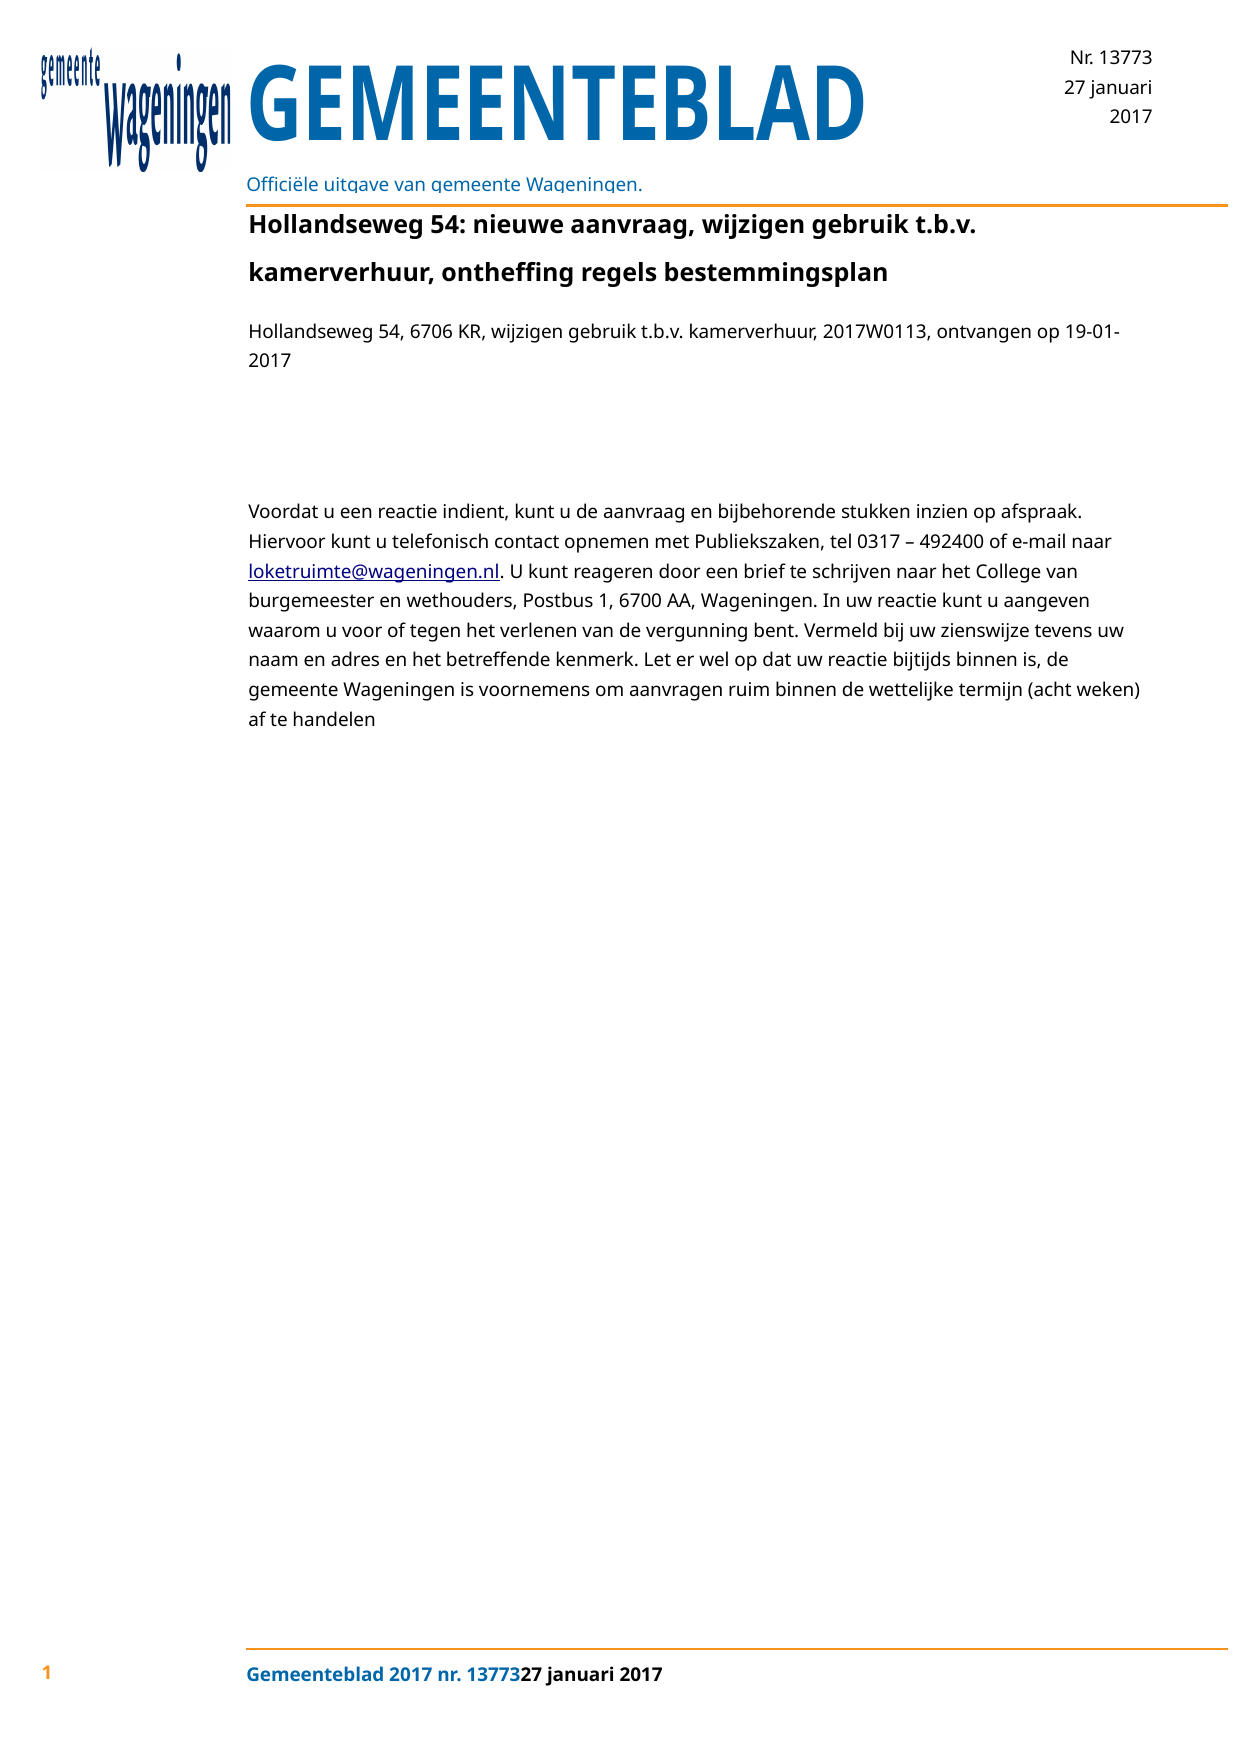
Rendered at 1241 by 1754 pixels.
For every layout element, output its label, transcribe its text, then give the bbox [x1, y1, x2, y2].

picture [41, 47, 231, 172]
text Voordat u een reactie indient, kunt u de aanvraag en bijbehorende stukken inzien op afspraak. Hiervoor kunt u telefonisch contact opnemen met Publiekszaken, tel 0317 – 492400 of e-mail naar loketruimte@wageningen.nl. U kunt reageren door een brief te schrijven naar het College van burgemeester en wethouders, Postbus 1, 6700 AA, Wageningen. In uw reactie kunt u aangeven waarom u voor of tegen het verlenen van de vergunning bent. Vermeld bij uw zienswijze tevens uw naam en adres en het betreffende kenmerk. Let er wel op dat uw reactie bijtijds binnen is, de gemeente Wageningen is voornemens om aanvragen ruim binnen de wettelijke termijn (acht weken) af te handelen [248, 499, 1152, 732]
text Hollandseweg 54, 6706 KR, wijzigen gebruik t.b.v. kamerverhuur, 2017W0113, ontvangen op 19-01-2017 [248, 318, 1152, 373]
text Hollandseweg 54: nieuwe aanvraag, wijzigen gebruik t.b.v. kamerverhuur, ontheffing regels bestemmingsplan [248, 207, 1152, 288]
